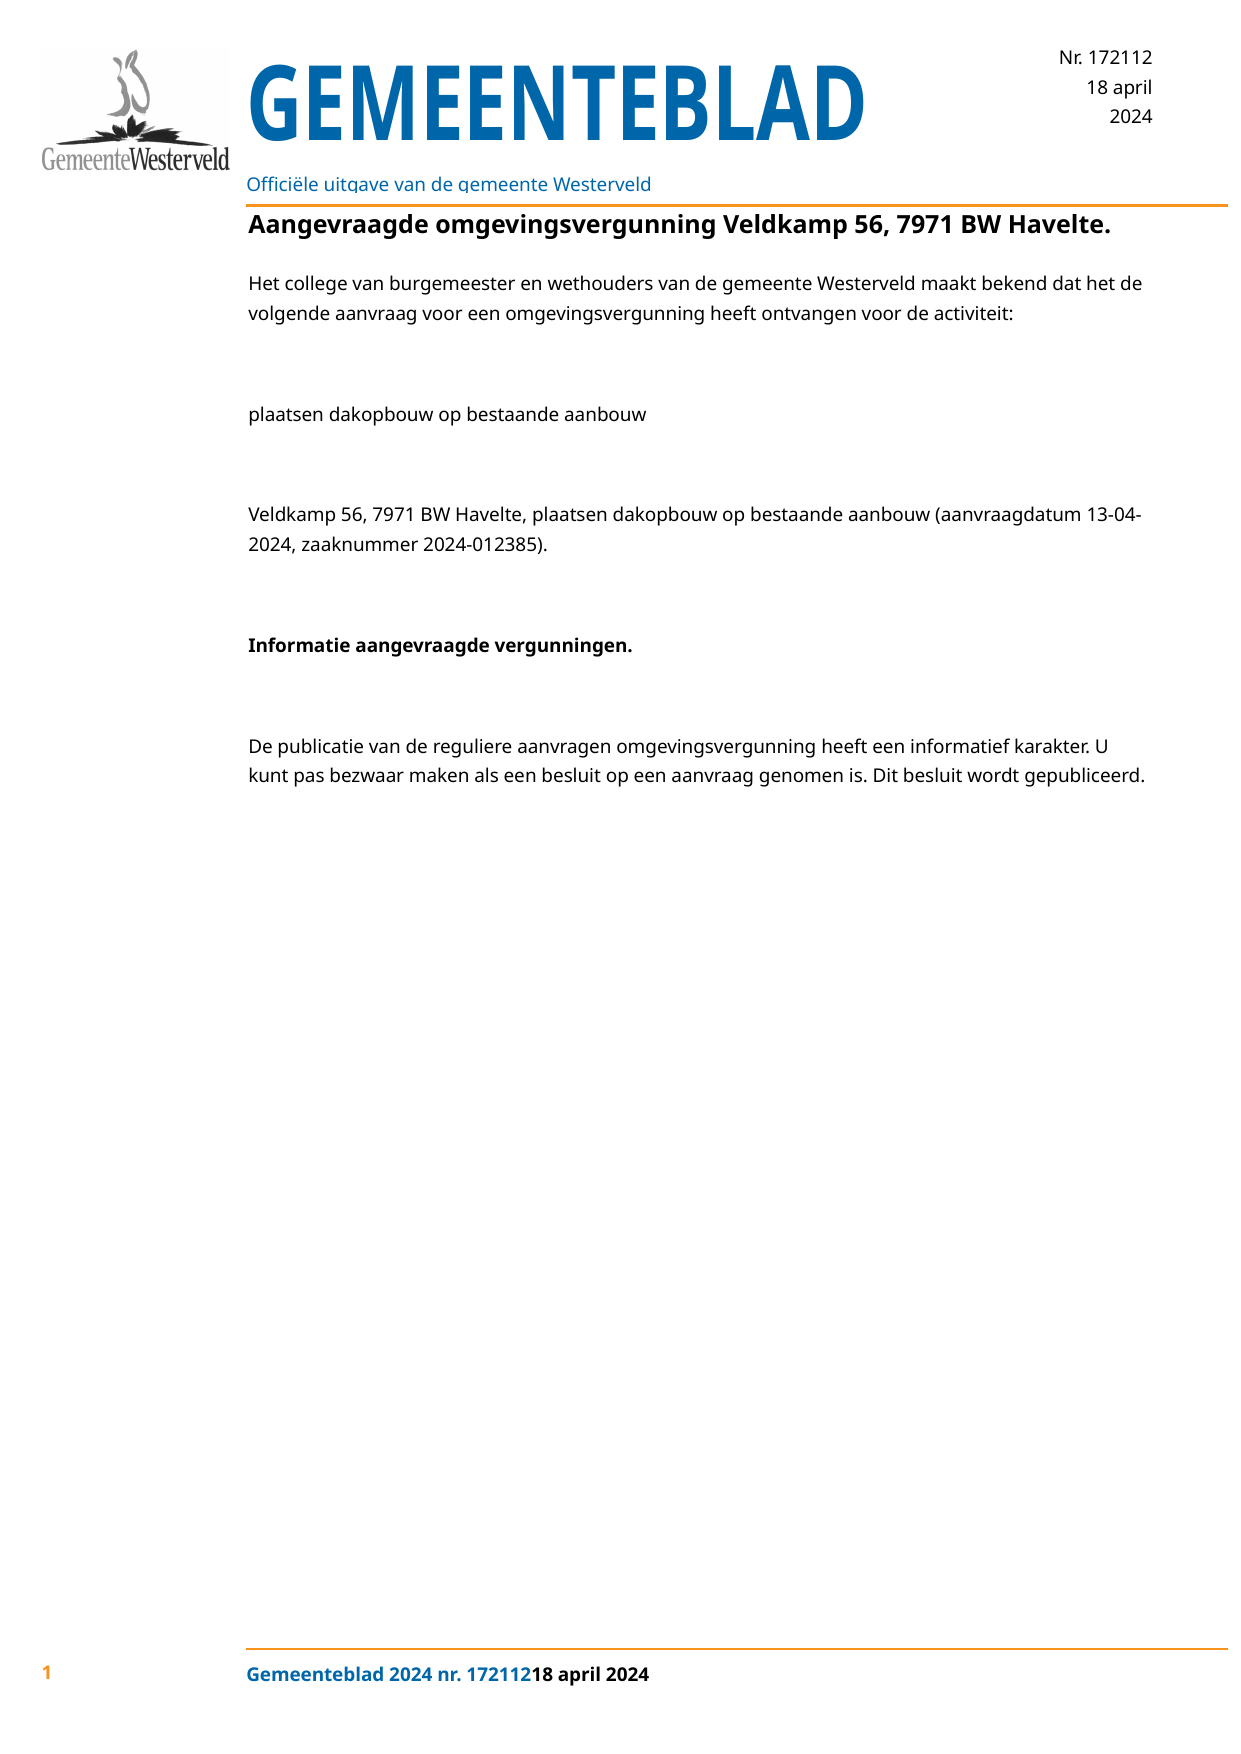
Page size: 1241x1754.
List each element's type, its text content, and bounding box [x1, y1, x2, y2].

text Informatie aangevraagde vergunningen. [248, 632, 1152, 658]
picture [41, 47, 231, 172]
text Het college van burgemeester en wethouders van de gemeente Westerveld maakt bekend dat het de volgende aanvraag voor een omgevingsvergunning heeft ontvangen voor de activiteit: [248, 270, 1152, 326]
text Aangevraagde omgevingsvergunning Veldkamp 56, 7971 BW Havelte. [248, 207, 1152, 241]
text Veldkamp 56, 7971 BW Havelte, plaatsen dakopbouw op bestaande aanbouw (aanvraagdatum 13-04-2024, zaaknummer 2024-012385). [248, 502, 1152, 557]
text De publicatie van de reguliere aanvragen omgevingsvergunning heeft een informatief karakter. U kunt pas bezwaar maken als een besluit op een aanvraag genomen is. Dit besluit wordt gepubliceerd. [248, 733, 1152, 788]
text plaatsen dakopbouw op bestaande aanbouw [248, 401, 1152, 426]
